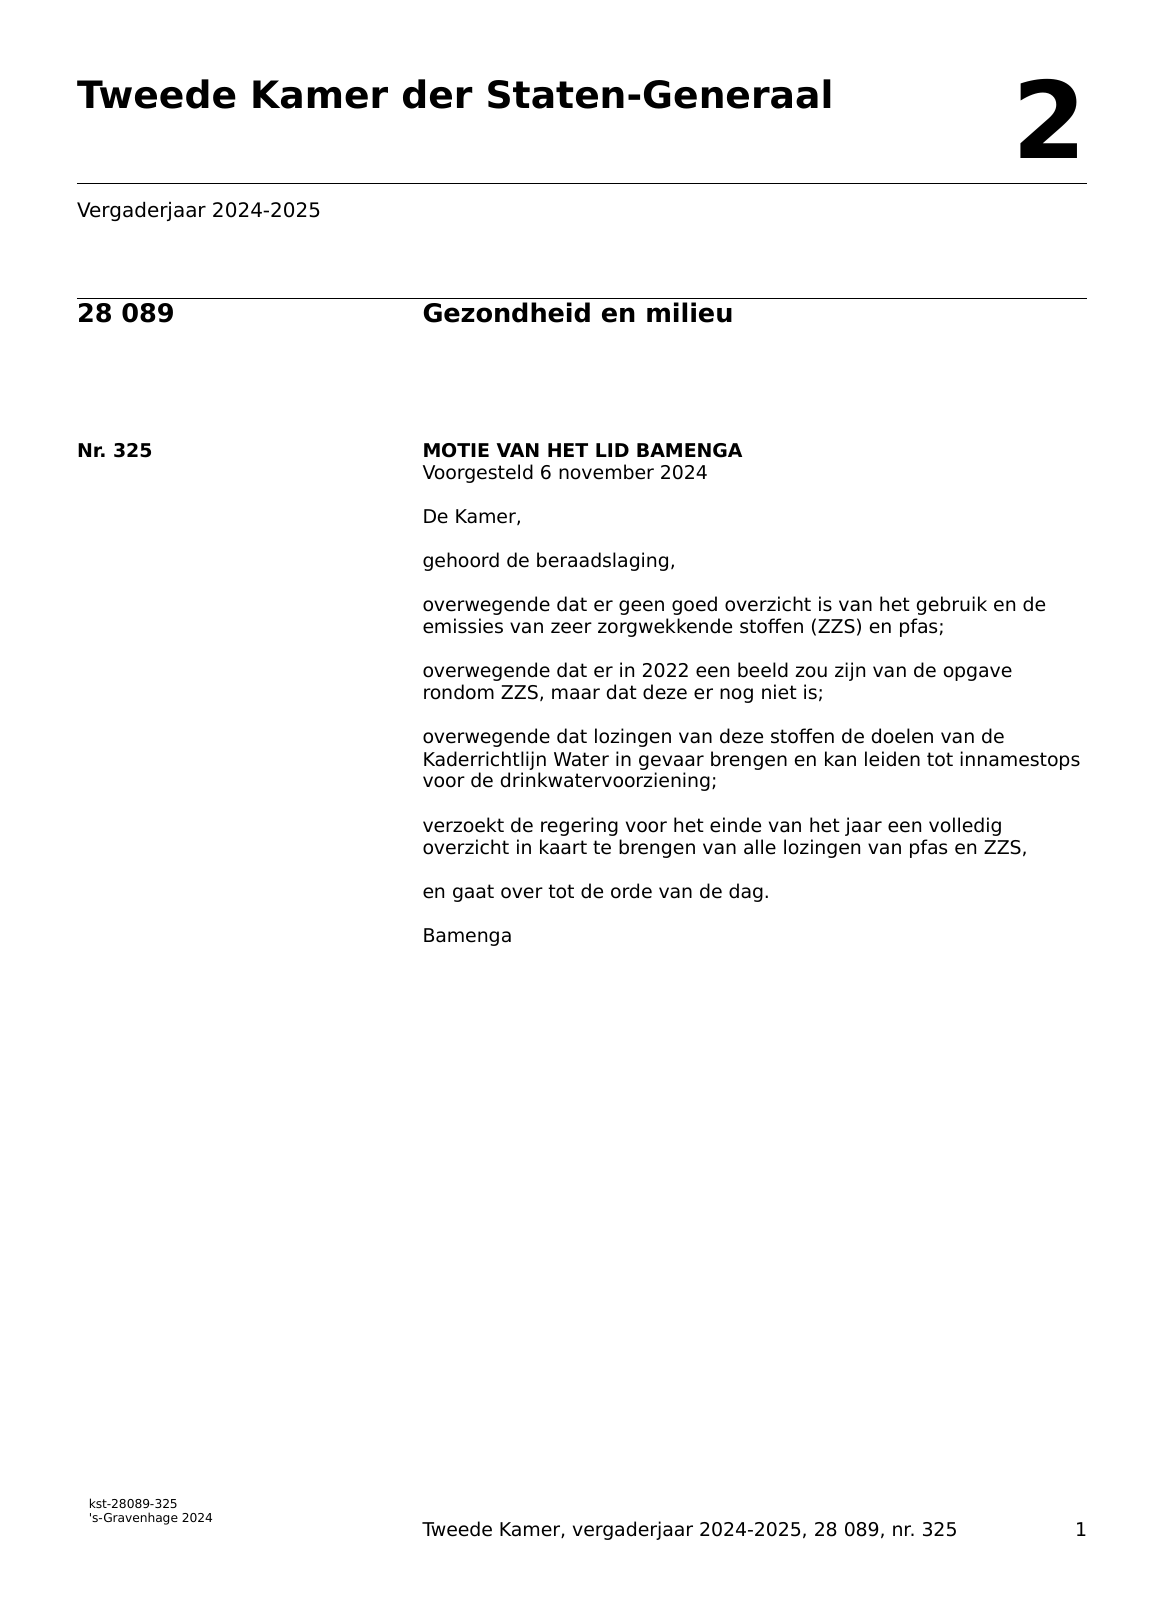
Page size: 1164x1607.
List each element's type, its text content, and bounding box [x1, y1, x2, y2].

text overwegende dat er geen goed overzicht is van het gebruik en de emissies van zeer zorgwekkende stoffen (ZZS) en pfas; [422, 594, 1087, 638]
text kst-28089-325 [88, 1497, 323, 1511]
table_header Tweede Kamer der Staten-Generaal [77, 59, 886, 183]
subtitle Nr. 325 MOTIE VAN HET LID BAMENGA [77, 440, 1087, 462]
text Bamenga [422, 925, 1087, 947]
subtitle 28 089 Gezondheid en milieu [77, 299, 1087, 329]
table_cell Vergaderjaar 2024-2025 [77, 184, 1087, 298]
text overwegende dat er in 2022 een beeld zou zijn van de opgave rondom ZZS, maar dat deze er nog niet is; [422, 660, 1087, 704]
text Voorgesteld 6 november 2024 [422, 462, 1087, 484]
text overwegende dat lozingen van deze stoffen de doelen van de Kaderrichtlijn Water in gevaar brengen en kan leiden tot innamestops voor de drinkwatervoorziening; [422, 726, 1087, 792]
text gehoord de beraadslaging, [422, 550, 1087, 572]
text 's-Gravenhage 2024 [88, 1511, 323, 1525]
table_header 2 [886, 59, 1087, 183]
text en gaat over tot de orde van de dag. [422, 881, 1087, 903]
text verzoekt de regering voor het einde van het jaar een volledig overzicht in kaart te brengen van alle lozingen van pfas en ZZS, [422, 814, 1087, 858]
text De Kamer, [422, 506, 1087, 528]
